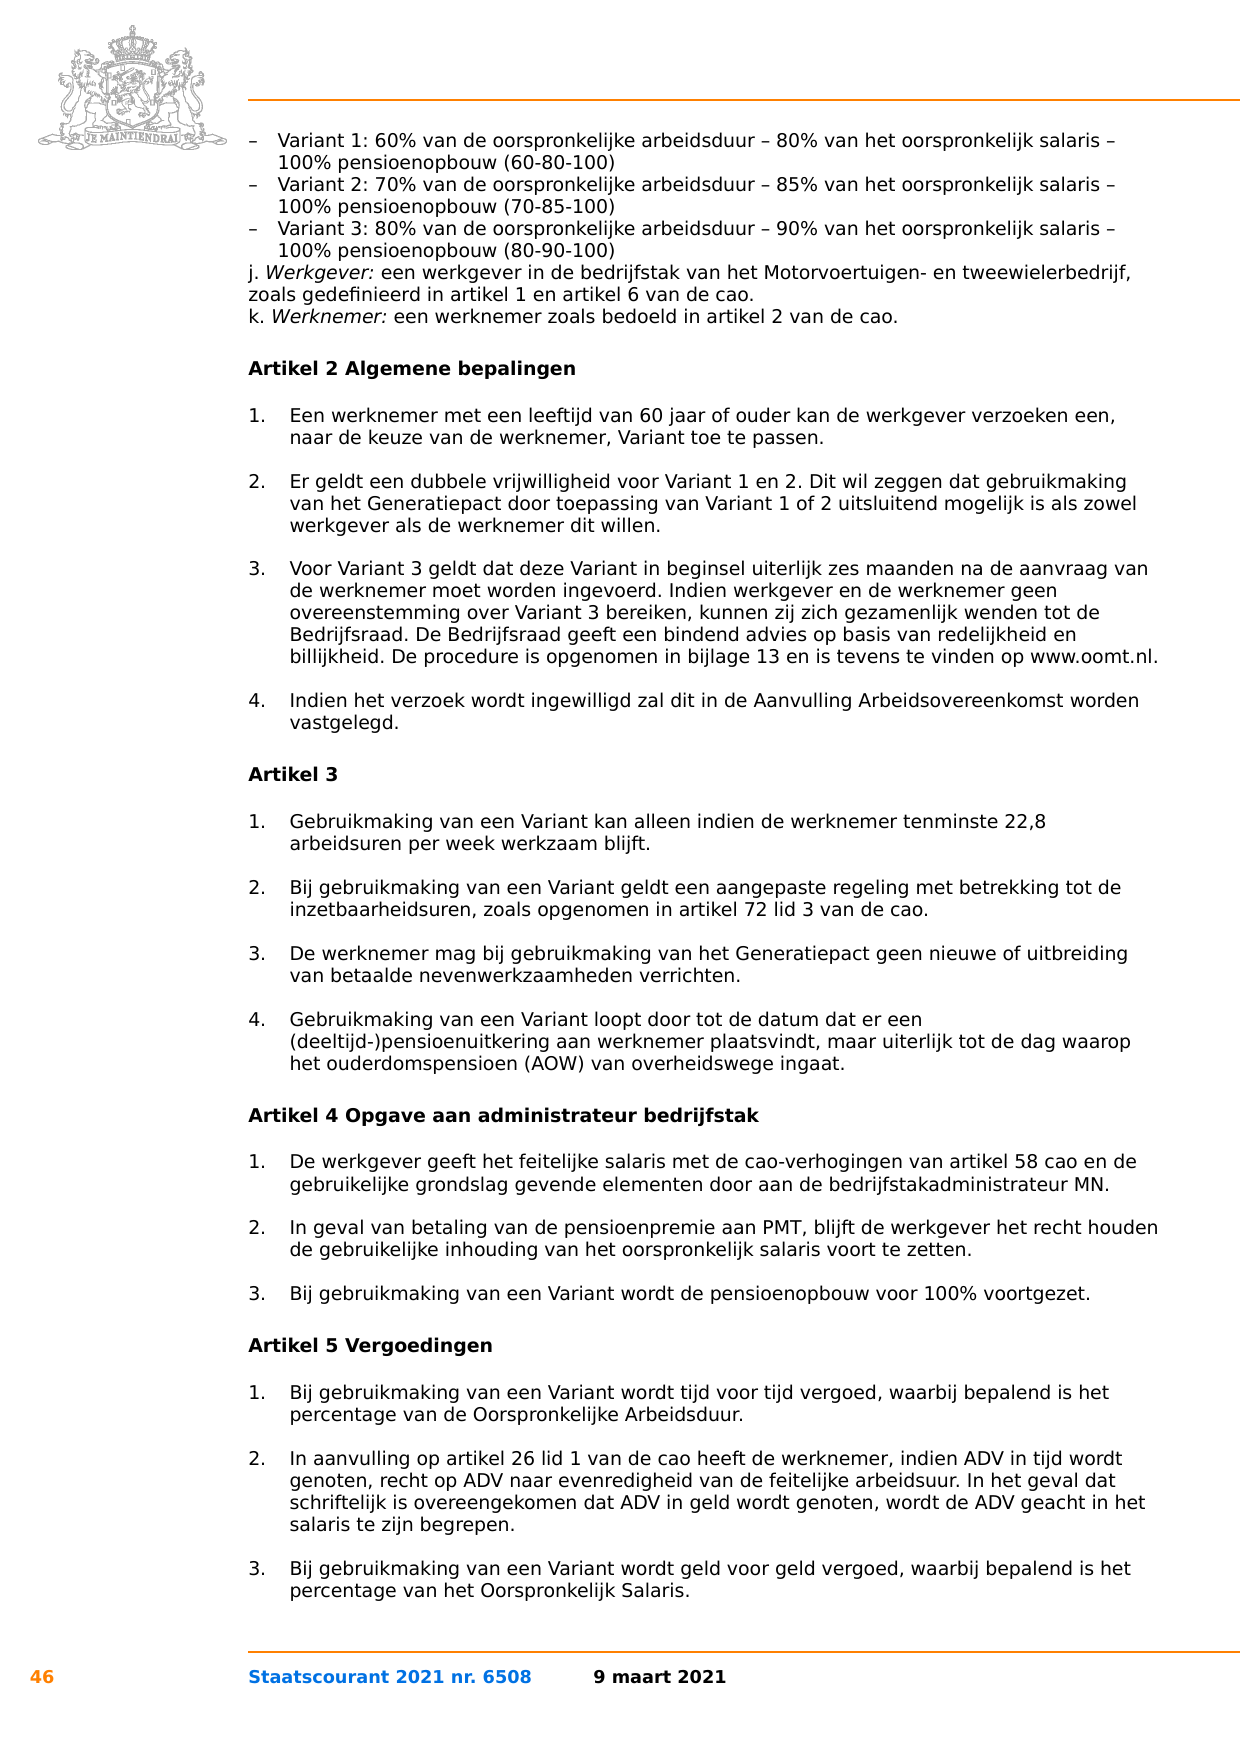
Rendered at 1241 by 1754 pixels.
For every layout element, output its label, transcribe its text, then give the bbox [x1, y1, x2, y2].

text 1. Bij gebruikmaking van een Variant wordt tijd voor tijd vergoed, waarbij bepalend is het percentage van de Oorspronkelijke Arbeidsduur. [248, 1382, 1163, 1426]
text 3. Voor Variant 3 geldt dat deze Variant in beginsel uiterlijk zes maanden na de aanvraag van de werknemer moet worden ingevoerd. Indien werkgever en de werknemer geen overeenstemming over Variant 3 bereiken, kunnen zij zich gezamenlijk wenden tot de Bedrijfsraad. De Bedrijfsraad geeft een bindend advies op basis van redelijkheid en billijkheid. De procedure is opgenomen in bijlage 13 en is tevens te vinden op www.oomt.nl. [248, 558, 1163, 668]
text – Variant 2: 70% van de oorspronkelijke arbeidsduur – 85% van het oorspronkelijk salaris – 100% pensioenopbouw (70-85-100) [248, 174, 1163, 218]
text 1. Een werknemer met een leeftijd van 60 jaar of ouder kan de werkgever verzoeken een, naar de keuze van de werknemer, Variant toe te passen. [248, 405, 1163, 449]
text 4. Gebruikmaking van een Variant loopt door tot de datum dat er een (deeltijd-)pensioenuitkering aan werknemer plaatsvindt, maar uiterlijk tot de dag waarop het ouderdomspensioen (AOW) van overheidswege ingaat. [248, 1008, 1163, 1074]
text 2. In aanvulling op artikel 26 lid 1 van de cao heeft de werknemer, indien ADV in tijd wordt genoten, recht op ADV naar evenredigheid van de feitelijke arbeidsuur. In het geval dat schriftelijk is overeengekomen dat ADV in geld wordt genoten, wordt de ADV geacht in het salaris te zijn begrepen. [248, 1448, 1163, 1536]
text 2. In geval van betaling van de pensioenpremie aan PMT, blijft de werkgever het recht houden de gebruikelijke inhouding van het oorspronkelijk salaris voort te zetten. [248, 1217, 1163, 1261]
text – Variant 1: 60% van de oorspronkelijke arbeidsduur – 80% van het oorspronkelijk salaris – 100% pensioenopbouw (60-80-100) [248, 130, 1163, 174]
picture [38, 25, 227, 150]
text 2. Er geldt een dubbele vrijwilligheid voor Variant 1 en 2. Dit wil zeggen dat gebruikmaking van het Generatiepact door toepassing van Variant 1 of 2 uitsluitend mogelijk is als zowel werkgever als de werknemer dit willen. [248, 471, 1163, 536]
text 1. Gebruikmaking van een Variant kan alleen indien de werknemer tenminste 22,8 arbeidsuren per week werkzaam blijft. [248, 811, 1163, 855]
text 3. Bij gebruikmaking van een Variant wordt geld voor geld vergoed, waarbij bepalend is het percentage van het Oorspronkelijk Salaris. [248, 1558, 1163, 1602]
text – Variant 3: 80% van de oorspronkelijke arbeidsduur – 90% van het oorspronkelijk salaris – 100% pensioenopbouw (80-90-100) [248, 218, 1163, 262]
text 2. Bij gebruikmaking van een Variant geldt een aangepaste regeling met betrekking tot de inzetbaarheidsuren, zoals opgenomen in artikel 72 lid 3 van de cao. [248, 877, 1163, 921]
subtitle Artikel 4 Opgave aan administrateur bedrijfstak [248, 1104, 1163, 1126]
subtitle Artikel 5 Vergoedingen [248, 1335, 1163, 1357]
text 3. De werknemer mag bij gebruikmaking van het Generatiepact geen nieuwe of uitbreiding van betaalde nevenwerkzaamheden verrichten. [248, 943, 1163, 987]
text 4. Indien het verzoek wordt ingewilligd zal dit in de Aanvulling Arbeidsovereenkomst worden vastgelegd. [248, 690, 1163, 734]
text k. Werknemer: een werknemer zoals bedoeld in artikel 2 van de cao. [248, 306, 1163, 328]
subtitle Artikel 2 Algemene bepalingen [248, 358, 1163, 380]
subtitle Artikel 3 [248, 764, 1163, 786]
text 3. Bij gebruikmaking van een Variant wordt de pensioenopbouw voor 100% voortgezet. [248, 1283, 1163, 1305]
text 1. De werkgever geeft het feitelijke salaris met de cao-verhogingen van artikel 58 cao en de gebruikelijke grondslag gevende elementen door aan de bedrijfstakadministrateur MN. [248, 1151, 1163, 1195]
text j. Werkgever: een werkgever in de bedrijfstak van het Motorvoertuigen- en tweewielerbedrijf, zoals gedefinieerd in artikel 1 en artikel 6 van de cao. [248, 262, 1163, 306]
